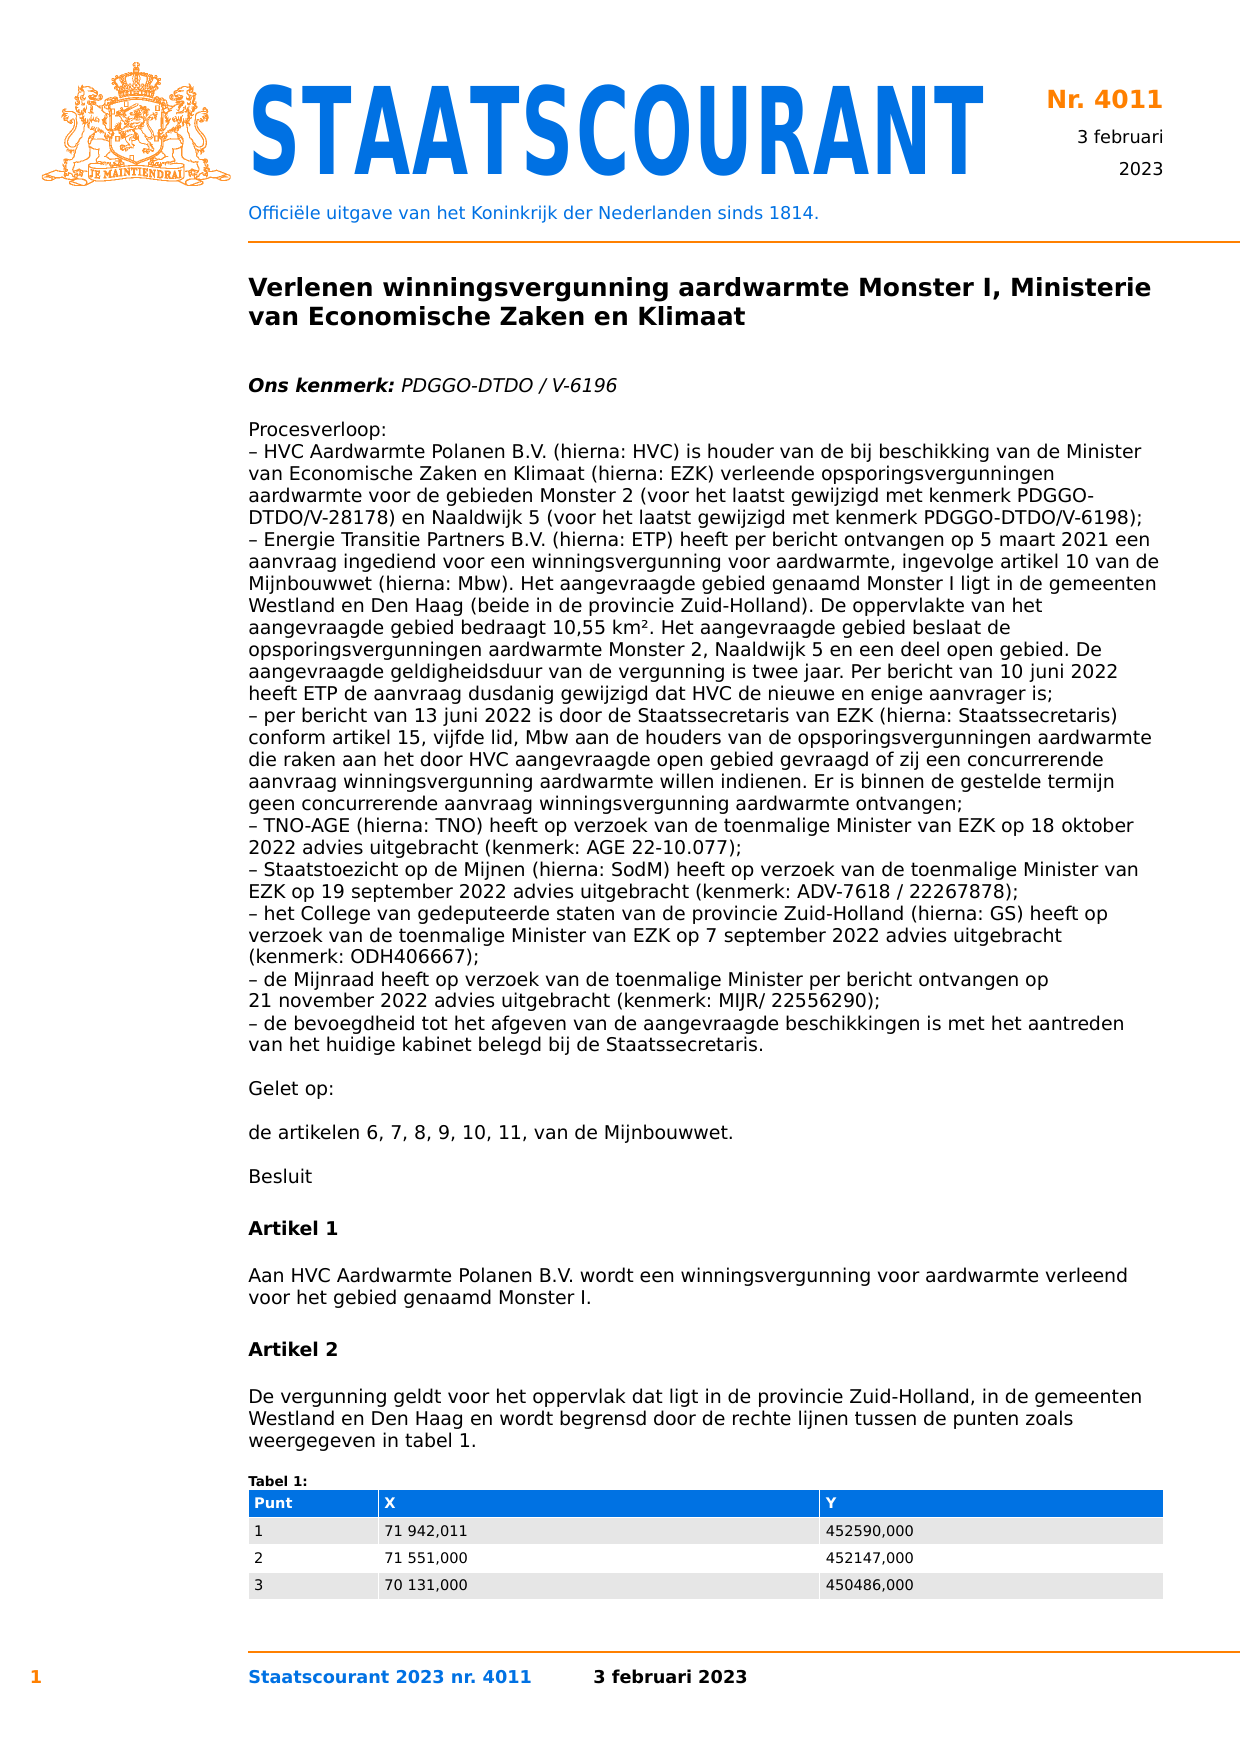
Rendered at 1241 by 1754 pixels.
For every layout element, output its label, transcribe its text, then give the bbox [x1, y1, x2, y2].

text Gelet op: [248, 1078, 1163, 1100]
text – per bericht van 13 juni 2022 is door de Staatssecretaris van EZK (hierna: Staatssecretaris) conform artikel 15, vijfde lid, Mbw aan de houders van de opsporingsvergunningen aardwarmte die raken aan het door HVC aangevraagde open gebied gevraagd of zij een concurrerende aanvraag winningsvergunning aardwarmte willen indienen. Er is binnen de gestelde termijn geen concurrerende aanvraag winningsvergunning aardwarmte ontvangen; [248, 705, 1163, 814]
table_header Nr. 4011 [998, 62, 1240, 121]
table_cell 71 942,011 [379, 1518, 819, 1544]
table_cell 1 [249, 1518, 378, 1544]
text – de bevoegdheid tot het afgeven van de aangevraagde beschikkingen is met het aantreden van het huidige kabinet belegd bij de Staatssecretaris. [248, 1012, 1163, 1056]
table_header [25, 62, 248, 241]
table_cell Y [820, 1490, 1163, 1517]
text – TNO-AGE (hierna: TNO) heeft op verzoek van de toenmalige Minister van EZK op 18 oktober 2022 advies uitgebracht (kenmerk: AGE 22-10.077); [248, 814, 1163, 858]
text Besluit [248, 1166, 1163, 1188]
table_cell Officiële uitgave van het Koninkrijk der Nederlanden sinds 1814. [248, 203, 1240, 241]
text De vergunning geldt voor het oppervlak dat ligt in de provincie Zuid-Holland, in de gemeenten Westland en Den Haag en wordt begrensd door de rechte lijnen tussen de punten zoals weergegeven in tabel 1. [248, 1386, 1163, 1452]
subtitle Verlenen winningsvergunning aardwarmte Monster I, Ministerie van Economische Zaken en Klimaat [248, 273, 1163, 331]
text – Energie Transitie Partners B.V. (hierna: ETP) heeft per bericht ontvangen op 5 maart 2021 een aanvraag ingediend voor een winningsvergunning voor aardwarmte, ingevolge artikel 10 van de Mijnbouwwet (hierna: Mbw). Het aangevraagde gebied genaamd Monster I ligt in de gemeenten Westland en Den Haag (beide in de provincie Zuid-Holland). De oppervlakte van het aangevraagde gebied bedraagt 10,55 km². Het aangevraagde gebied beslaat de opsporingsvergunningen aardwarmte Monster 2, Naaldwijk 5 en een deel open gebied. De aangevraagde geldigheidsduur van de vergunning is twee jaar. Per bericht van 10 juni 2022 heeft ETP de aanvraag dusdanig gewijzigd dat HVC de nieuwe en enige aanvrager is; [248, 529, 1163, 705]
table_cell Punt [249, 1490, 378, 1517]
text – HVC Aardwarmte Polanen B.V. (hierna: HVC) is houder van de bij beschikking van de Minister van Economische Zaken en Klimaat (hierna: EZK) verleende opsporingsvergunningen aardwarmte voor de gebieden Monster 2 (voor het laatst gewijzigd met kenmerk PDGGO-DTDO/V-28178) en Naaldwijk 5 (voor het laatst gewijzigd met kenmerk PDGGO-DTDO/V-6198); [248, 441, 1163, 529]
table_cell 452590,000 [820, 1518, 1163, 1544]
text – het College van gedeputeerde staten van de provincie Zuid-Holland (hierna: GS) heeft op verzoek van de toenmalige Minister van EZK op 7 september 2022 advies uitgebracht (kenmerk: ODH406667); [248, 902, 1163, 968]
subtitle Artikel 1 [248, 1218, 1163, 1240]
text – Staatstoezicht op de Mijnen (hierna: SodM) heeft op verzoek van de toenmalige Minister van EZK op 19 september 2022 advies uitgebracht (kenmerk: ADV-7618 / 22267878); [248, 858, 1163, 902]
text – de Mijnraad heeft op verzoek van de toenmalige Minister per bericht ontvangen op 21 november 2022 advies uitgebracht (kenmerk: MIJR/ 22556290); [248, 968, 1163, 1012]
text Procesverloop: [248, 419, 1163, 441]
picture [41, 62, 231, 186]
table_cell X [379, 1490, 819, 1517]
text Aan HVC Aardwarmte Polanen B.V. wordt een winningsvergunning voor aardwarmte verleend voor het gebied genaamd Monster I. [248, 1265, 1163, 1309]
text Ons kenmerk: PDGGO-DTDO / V-6196 [248, 375, 1163, 397]
table_cell 3 februari [998, 121, 1240, 153]
table_cell 2023 [998, 153, 1240, 203]
text de artikelen 6, 7, 8, 9, 10, 11, van de Mijnbouwwet. [248, 1122, 1163, 1144]
table_cell 452147,000 [820, 1545, 1163, 1572]
table_cell 3 [249, 1573, 378, 1599]
table_cell 70 131,000 [379, 1573, 819, 1599]
subtitle Artikel 2 [248, 1339, 1163, 1361]
table_header Tabel 1: [248, 1474, 1163, 1489]
table_header STAATSCOURANT [248, 62, 998, 203]
table_cell 450486,000 [820, 1573, 1163, 1599]
table_cell 71 551,000 [379, 1545, 819, 1572]
table_cell 2 [249, 1545, 378, 1572]
